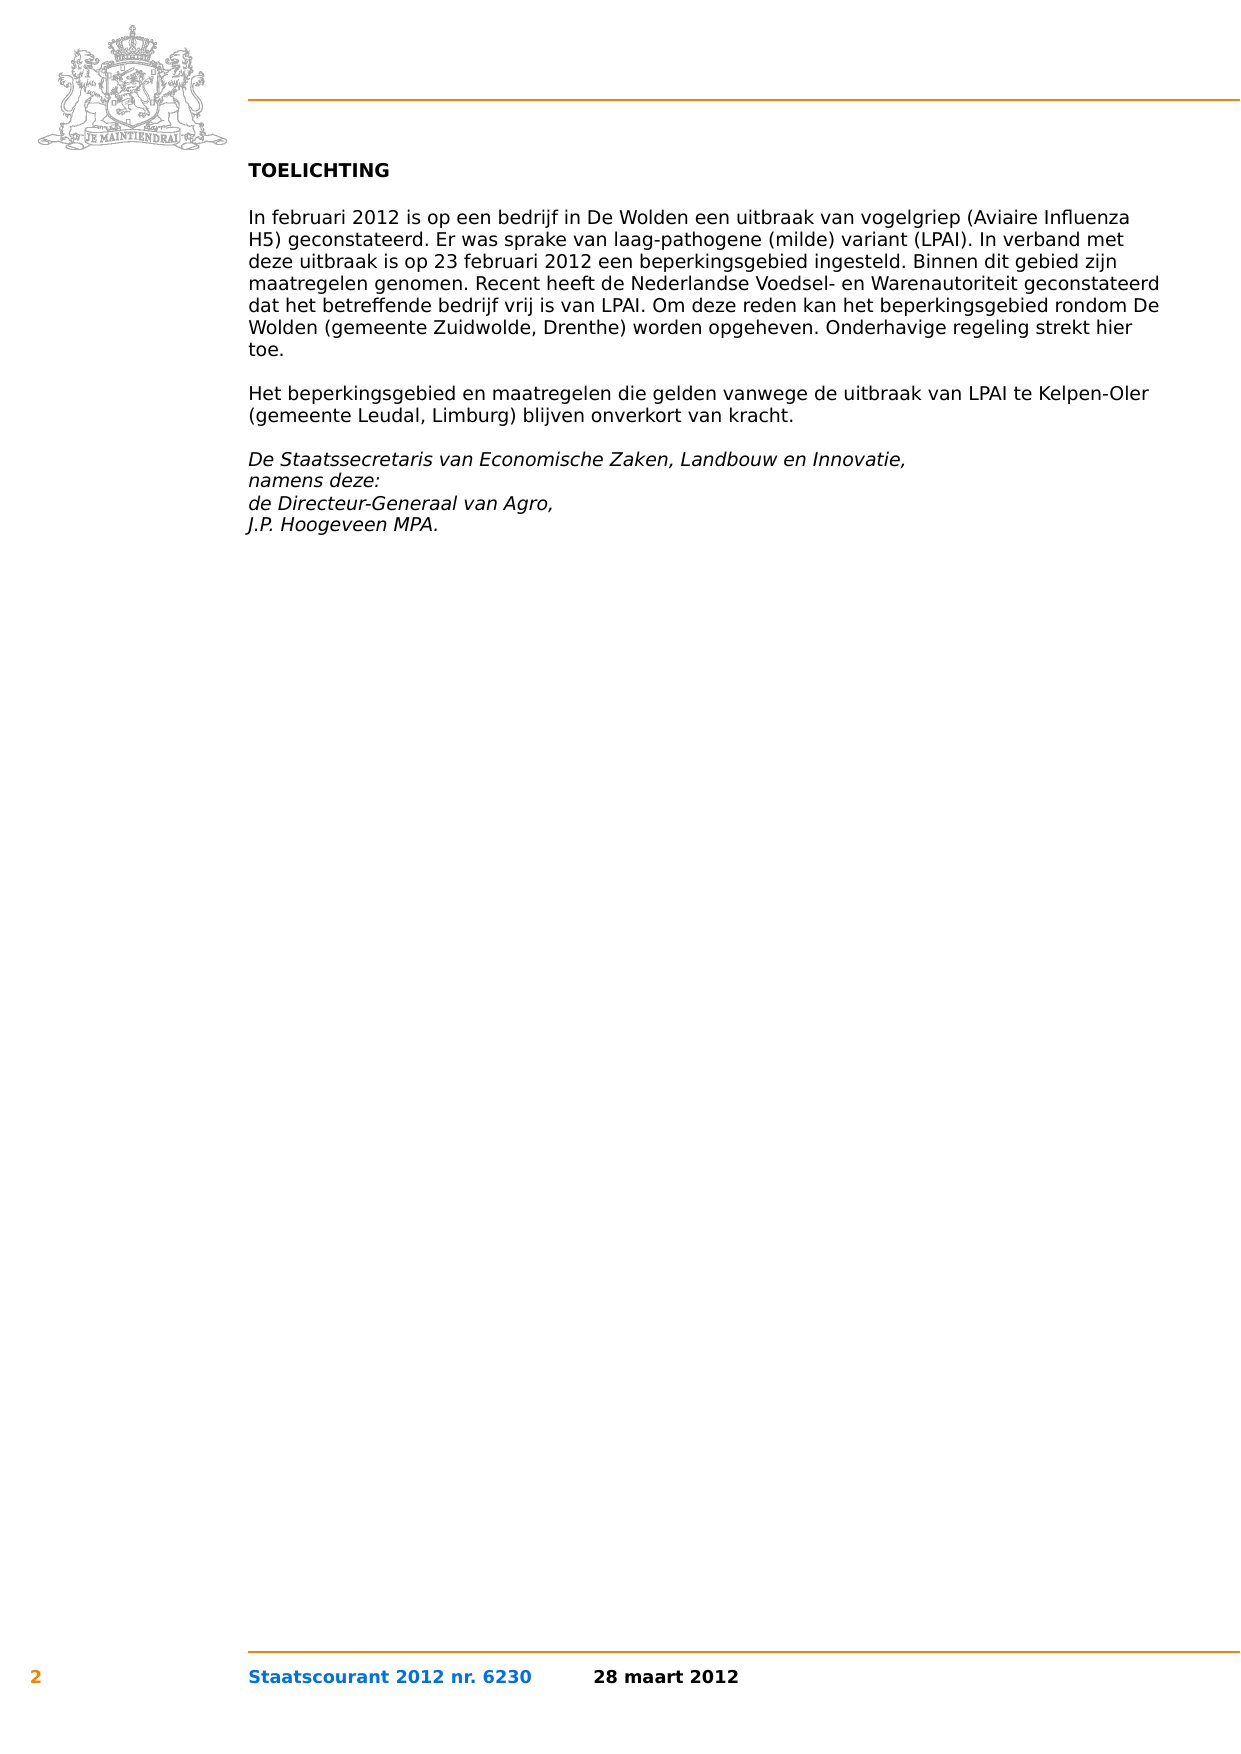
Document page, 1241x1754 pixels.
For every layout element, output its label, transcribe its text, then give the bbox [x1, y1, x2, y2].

text De Staatssecretaris van Economische Zaken, Landbouw en Innovatie, namens deze: de Directeur-Generaal van Agro, J.P. Hoogeveen MPA. [248, 448, 1163, 536]
picture [38, 25, 227, 150]
text In februari 2012 is op een bedrijf in De Wolden een uitbraak van vogelgriep (Aviaire Influenza H5) geconstateerd. Er was sprake van laag-pathogene (milde) variant (LPAI). In verband met deze uitbraak is op 23 februari 2012 een beperkingsgebied ingesteld. Binnen dit gebied zijn maatregelen genomen. Recent heeft de Nederlandse Voedsel- en Warenautoriteit geconstateerd dat het betreffende bedrijf vrij is van LPAI. Om deze reden kan het beperkingsgebied rondom De Wolden (gemeente Zuidwolde, Drenthe) worden opgeheven. Onderhavige regeling strekt hier toe. [248, 207, 1163, 361]
text Het beperkingsgebied en maatregelen die gelden vanwege de uitbraak van LPAI te Kelpen-Oler (gemeente Leudal, Limburg) blijven onverkort van kracht. [248, 383, 1163, 427]
subtitle TOELICHTING [248, 160, 1163, 182]
